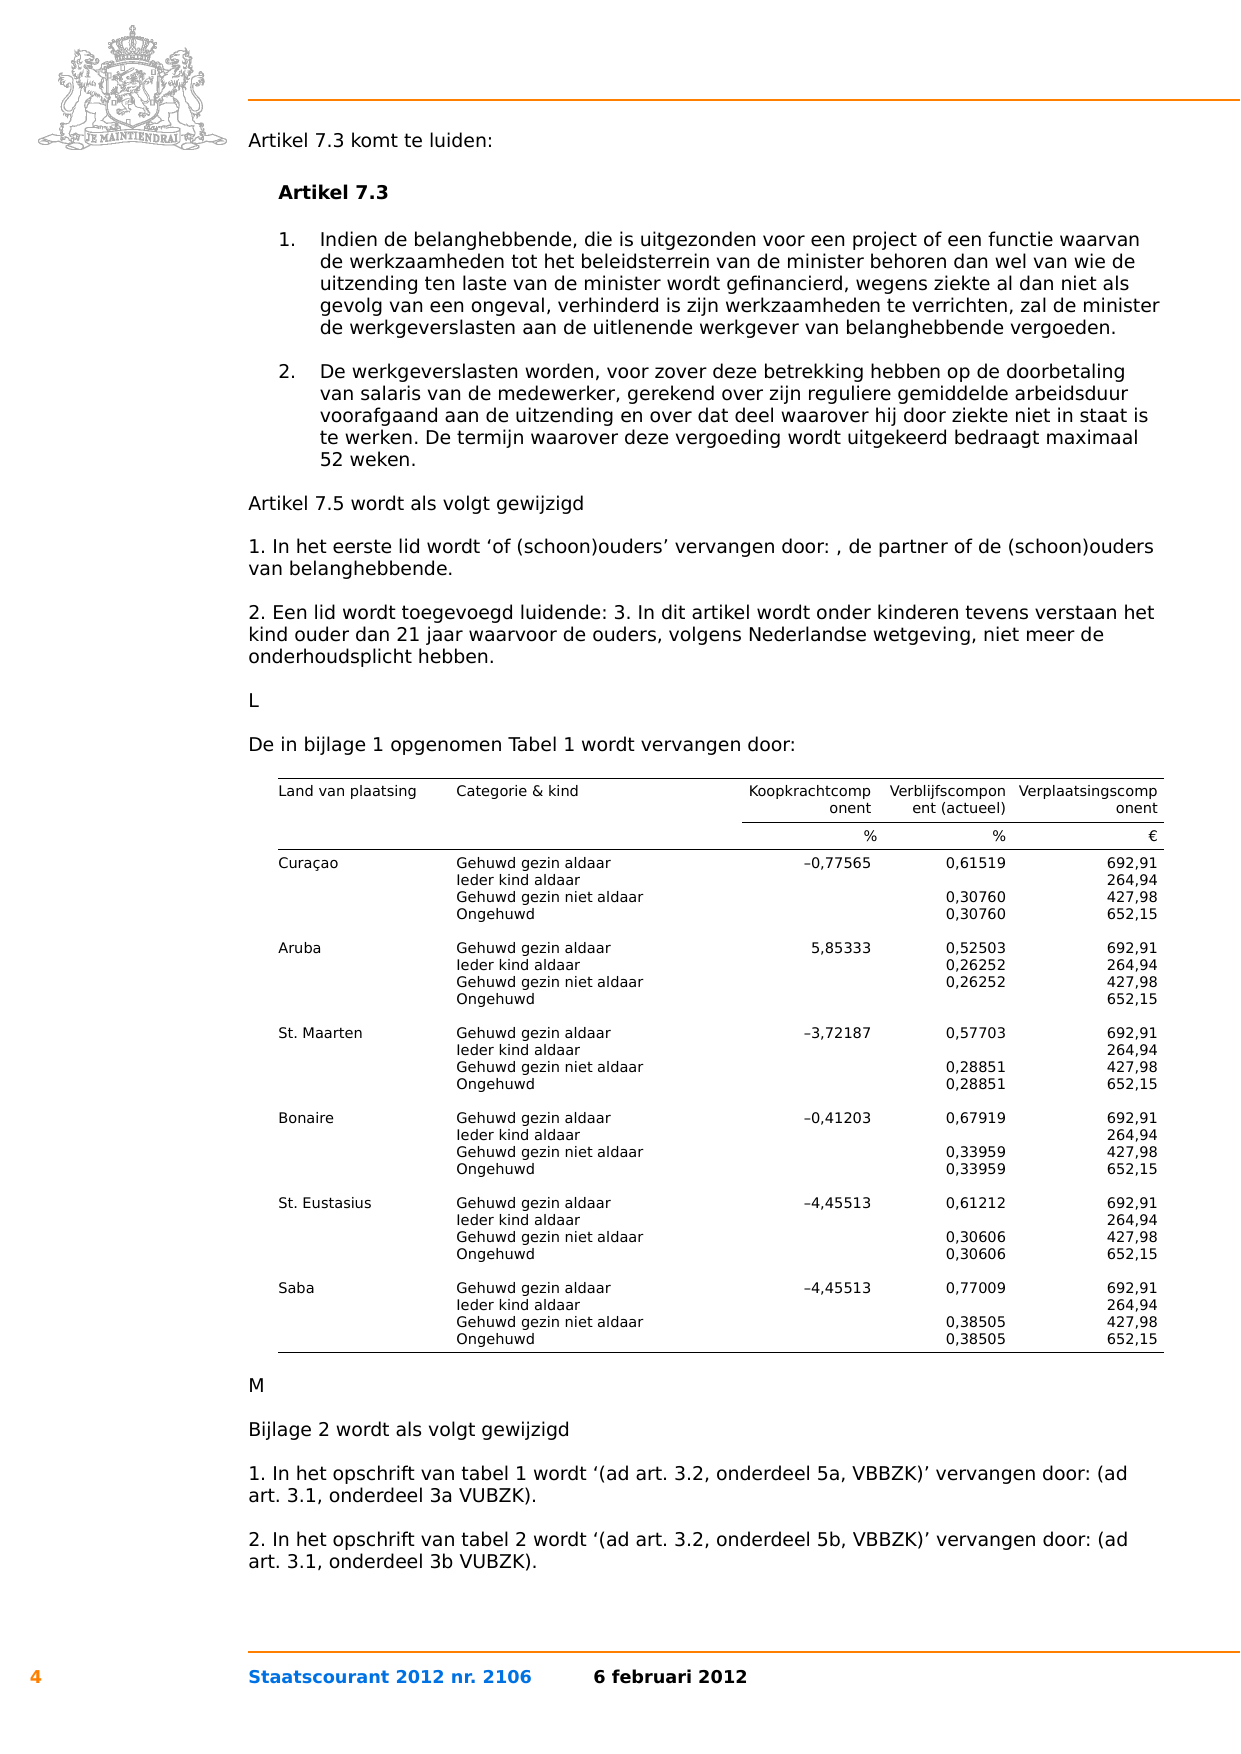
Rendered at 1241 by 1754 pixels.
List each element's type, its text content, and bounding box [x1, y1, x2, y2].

subtitle Artikel 7.3 [278, 182, 1163, 204]
table_cell Aruba [278, 940, 450, 957]
table_cell 264,94 [1012, 957, 1163, 974]
table_cell [278, 1246, 450, 1263]
table_cell [450, 1263, 742, 1279]
table_cell 0,77009 [877, 1280, 1012, 1297]
table_cell % [742, 823, 877, 849]
table_cell [877, 991, 1012, 1008]
table_cell Ieder kind aldaar [450, 1297, 742, 1313]
table_cell [1012, 1093, 1163, 1110]
table_cell 427,98 [1012, 1314, 1163, 1331]
table_cell 427,98 [1012, 1229, 1163, 1246]
table_cell [278, 1076, 450, 1093]
table_cell [278, 974, 450, 991]
table_cell [450, 1008, 742, 1025]
table_cell [1012, 1178, 1163, 1195]
table_cell [278, 923, 450, 940]
table_cell 0,38505 [877, 1331, 1012, 1352]
table_cell Ieder kind aldaar [450, 872, 742, 889]
table_cell [742, 1093, 877, 1110]
table_cell 0,52503 [877, 940, 1012, 957]
table_cell [1012, 1008, 1163, 1025]
table_cell [742, 974, 877, 991]
table_cell [877, 1042, 1012, 1059]
table_cell [742, 1127, 877, 1144]
table_cell [278, 1297, 450, 1313]
table_cell Gehuwd gezin niet aldaar [450, 1059, 742, 1076]
table_cell 0,28851 [877, 1076, 1012, 1093]
table_cell 0,30606 [877, 1246, 1012, 1263]
table_cell 264,94 [1012, 1297, 1163, 1313]
table_cell [278, 1178, 450, 1195]
text 1. In het eerste lid wordt ‘of (schoon)ouders’ vervangen door: , de partner of de (schoon)ouders van belanghebbende. [248, 536, 1163, 580]
table_cell 652,15 [1012, 1246, 1163, 1263]
table_cell Curaçao [278, 850, 450, 872]
table_cell 0,26252 [877, 974, 1012, 991]
table_cell [742, 1331, 877, 1352]
table_cell Ongehuwd [450, 1331, 742, 1352]
text 1. Indien de belanghebbende, die is uitgezonden voor een project of een functie waarvan de werkzaamheden tot het beleidsterrein van de minister behoren dan wel van wie de uitzending ten laste van de minister wordt gefinancierd, wegens ziekte al dan niet als gevolg van een ongeval, verhinderd is zijn werkzaamheden te verrichten, zal de minister de werkgeverslasten aan de uitlenende werkgever van belanghebbende vergoeden. [278, 229, 1163, 339]
table_cell 0,61519 [877, 850, 1012, 872]
table_cell Gehuwd gezin niet aldaar [450, 1229, 742, 1246]
table_cell [278, 872, 450, 889]
table_cell [278, 889, 450, 906]
table_cell 0,61212 [877, 1195, 1012, 1212]
table_cell Gehuwd gezin aldaar [450, 940, 742, 957]
table_cell Saba [278, 1280, 450, 1297]
table_cell 427,98 [1012, 974, 1163, 991]
table_cell [742, 872, 877, 889]
table_cell % [877, 823, 1012, 849]
table_cell Gehuwd gezin aldaar [450, 850, 742, 872]
table_cell Gehuwd gezin aldaar [450, 1280, 742, 1297]
table_cell [742, 1076, 877, 1093]
table_cell 427,98 [1012, 889, 1163, 906]
table_cell [877, 1127, 1012, 1144]
table_cell [742, 1314, 877, 1331]
table_cell 652,15 [1012, 1076, 1163, 1093]
table_header Land van plaatsing [278, 779, 450, 849]
table_cell [742, 1263, 877, 1279]
table_cell –0,41203 [742, 1110, 877, 1127]
table_cell 652,15 [1012, 906, 1163, 923]
table_cell [877, 1093, 1012, 1110]
table_cell 264,94 [1012, 1127, 1163, 1144]
table_cell Ieder kind aldaar [450, 1212, 742, 1229]
table_cell St. Maarten [278, 1025, 450, 1042]
table_cell [742, 1008, 877, 1025]
table_cell Gehuwd gezin aldaar [450, 1195, 742, 1212]
table_cell [278, 1093, 450, 1110]
table_cell [278, 1127, 450, 1144]
table_cell [742, 1161, 877, 1178]
table_cell 0,33959 [877, 1161, 1012, 1178]
table_cell [742, 1178, 877, 1195]
table_cell [1012, 923, 1163, 940]
table_cell [742, 1212, 877, 1229]
table_header Verplaatsingscomponent [1012, 779, 1163, 822]
table_cell [450, 1178, 742, 1195]
table_cell [742, 1246, 877, 1263]
table_cell [742, 991, 877, 1008]
table_cell Ongehuwd [450, 1246, 742, 1263]
picture [38, 25, 227, 150]
table_cell [877, 1008, 1012, 1025]
table_cell [742, 957, 877, 974]
table_cell 264,94 [1012, 872, 1163, 889]
table_cell –4,45513 [742, 1195, 877, 1212]
table_cell 692,91 [1012, 1280, 1163, 1297]
table_cell [742, 1059, 877, 1076]
table_cell [742, 1144, 877, 1161]
table_cell 5,85333 [742, 940, 877, 957]
text 2. Een lid wordt toegevoegd luidende: 3. In dit artikel wordt onder kinderen tevens verstaan het kind ouder dan 21 jaar waarvoor de ouders, volgens Nederlandse wetgeving, niet meer de onderhoudsplicht hebben. [248, 602, 1163, 668]
table_cell [877, 1212, 1012, 1229]
table_cell [742, 1229, 877, 1246]
table_cell [278, 1008, 450, 1025]
table_cell Ongehuwd [450, 1161, 742, 1178]
table_cell [278, 1144, 450, 1161]
table_cell [742, 906, 877, 923]
table_cell [278, 1161, 450, 1178]
text 1. In het opschrift van tabel 1 wordt ‘(ad art. 3.2, onderdeel 5a, VBBZK)’ vervangen door: (ad art. 3.1, onderdeel 3a VUBZK). [248, 1463, 1163, 1507]
table_cell [278, 957, 450, 974]
table_cell Ieder kind aldaar [450, 1042, 742, 1059]
table_cell Ieder kind aldaar [450, 957, 742, 974]
table_cell 692,91 [1012, 1195, 1163, 1212]
table_cell [877, 1263, 1012, 1279]
table_cell 264,94 [1012, 1212, 1163, 1229]
text M [248, 1375, 1163, 1397]
text Artikel 7.3 komt te luiden: [248, 130, 1163, 152]
table_cell 0,26252 [877, 957, 1012, 974]
table_cell [450, 1093, 742, 1110]
table_cell Gehuwd gezin niet aldaar [450, 1144, 742, 1161]
table_cell –4,45513 [742, 1280, 877, 1297]
table_cell St. Eustasius [278, 1195, 450, 1212]
table_cell [877, 923, 1012, 940]
table_cell Ongehuwd [450, 906, 742, 923]
table_cell 0,30760 [877, 906, 1012, 923]
table_cell Gehuwd gezin niet aldaar [450, 889, 742, 906]
text 2. In het opschrift van tabel 2 wordt ‘(ad art. 3.2, onderdeel 5b, VBBZK)’ vervangen door: (ad art. 3.1, onderdeel 3b VUBZK). [248, 1529, 1163, 1573]
table_cell 652,15 [1012, 1331, 1163, 1352]
table_cell [742, 1042, 877, 1059]
text De in bijlage 1 opgenomen Tabel 1 wordt vervangen door: [248, 734, 1163, 756]
table_cell [742, 889, 877, 906]
table_cell 427,98 [1012, 1144, 1163, 1161]
table_cell 0,30760 [877, 889, 1012, 906]
table_cell [278, 1331, 450, 1352]
table_cell 0,67919 [877, 1110, 1012, 1127]
table_cell [278, 1229, 450, 1246]
table_cell 0,33959 [877, 1144, 1012, 1161]
table_cell 427,98 [1012, 1059, 1163, 1076]
table_cell 692,91 [1012, 850, 1163, 872]
table_cell –3,72187 [742, 1025, 877, 1042]
table_cell [278, 1059, 450, 1076]
table_cell 264,94 [1012, 1042, 1163, 1059]
table_cell [278, 1212, 450, 1229]
table_cell € [1012, 823, 1163, 849]
table_cell [278, 1314, 450, 1331]
table_cell Ieder kind aldaar [450, 1127, 742, 1144]
table_cell [1012, 1263, 1163, 1279]
table_cell 0,30606 [877, 1229, 1012, 1246]
text 2. De werkgeverslasten worden, voor zover deze betrekking hebben op de doorbetaling van salaris van de medewerker, gerekend over zijn reguliere gemiddelde arbeidsduur voorafgaand aan de uitzending en over dat deel waarover hij door ziekte niet in staat is te werken. De termijn waarover deze vergoeding wordt uitgekeerd bedraagt maximaal 52 weken. [278, 361, 1163, 471]
table_cell Gehuwd gezin niet aldaar [450, 974, 742, 991]
table_cell 692,91 [1012, 1110, 1163, 1127]
text Bijlage 2 wordt als volgt gewijzigd [248, 1419, 1163, 1441]
table_header Verblijfscomponent (actueel) [877, 779, 1012, 822]
table_cell Gehuwd gezin aldaar [450, 1025, 742, 1042]
table_cell 692,91 [1012, 940, 1163, 957]
table_cell [877, 872, 1012, 889]
table_cell [877, 1178, 1012, 1195]
text L [248, 690, 1163, 712]
table_cell Ongehuwd [450, 991, 742, 1008]
table_cell Ongehuwd [450, 1076, 742, 1093]
table_cell Gehuwd gezin aldaar [450, 1110, 742, 1127]
table_cell 0,28851 [877, 1059, 1012, 1076]
table_cell [278, 906, 450, 923]
table_cell [742, 923, 877, 940]
table_cell Gehuwd gezin niet aldaar [450, 1314, 742, 1331]
table_cell 0,57703 [877, 1025, 1012, 1042]
table_cell 692,91 [1012, 1025, 1163, 1042]
table_cell 652,15 [1012, 991, 1163, 1008]
table_cell [742, 1297, 877, 1313]
table_header Categorie & kind [450, 779, 742, 849]
table_cell [278, 991, 450, 1008]
table_cell 0,38505 [877, 1314, 1012, 1331]
table_cell [278, 1263, 450, 1279]
table_header Koopkrachtcomponent [742, 779, 877, 822]
table_cell [450, 923, 742, 940]
table_cell [278, 1042, 450, 1059]
text Artikel 7.5 wordt als volgt gewijzigd [248, 492, 1163, 514]
table_cell –0,77565 [742, 850, 877, 872]
table_cell [877, 1297, 1012, 1313]
table_cell Bonaire [278, 1110, 450, 1127]
table_cell 652,15 [1012, 1161, 1163, 1178]
